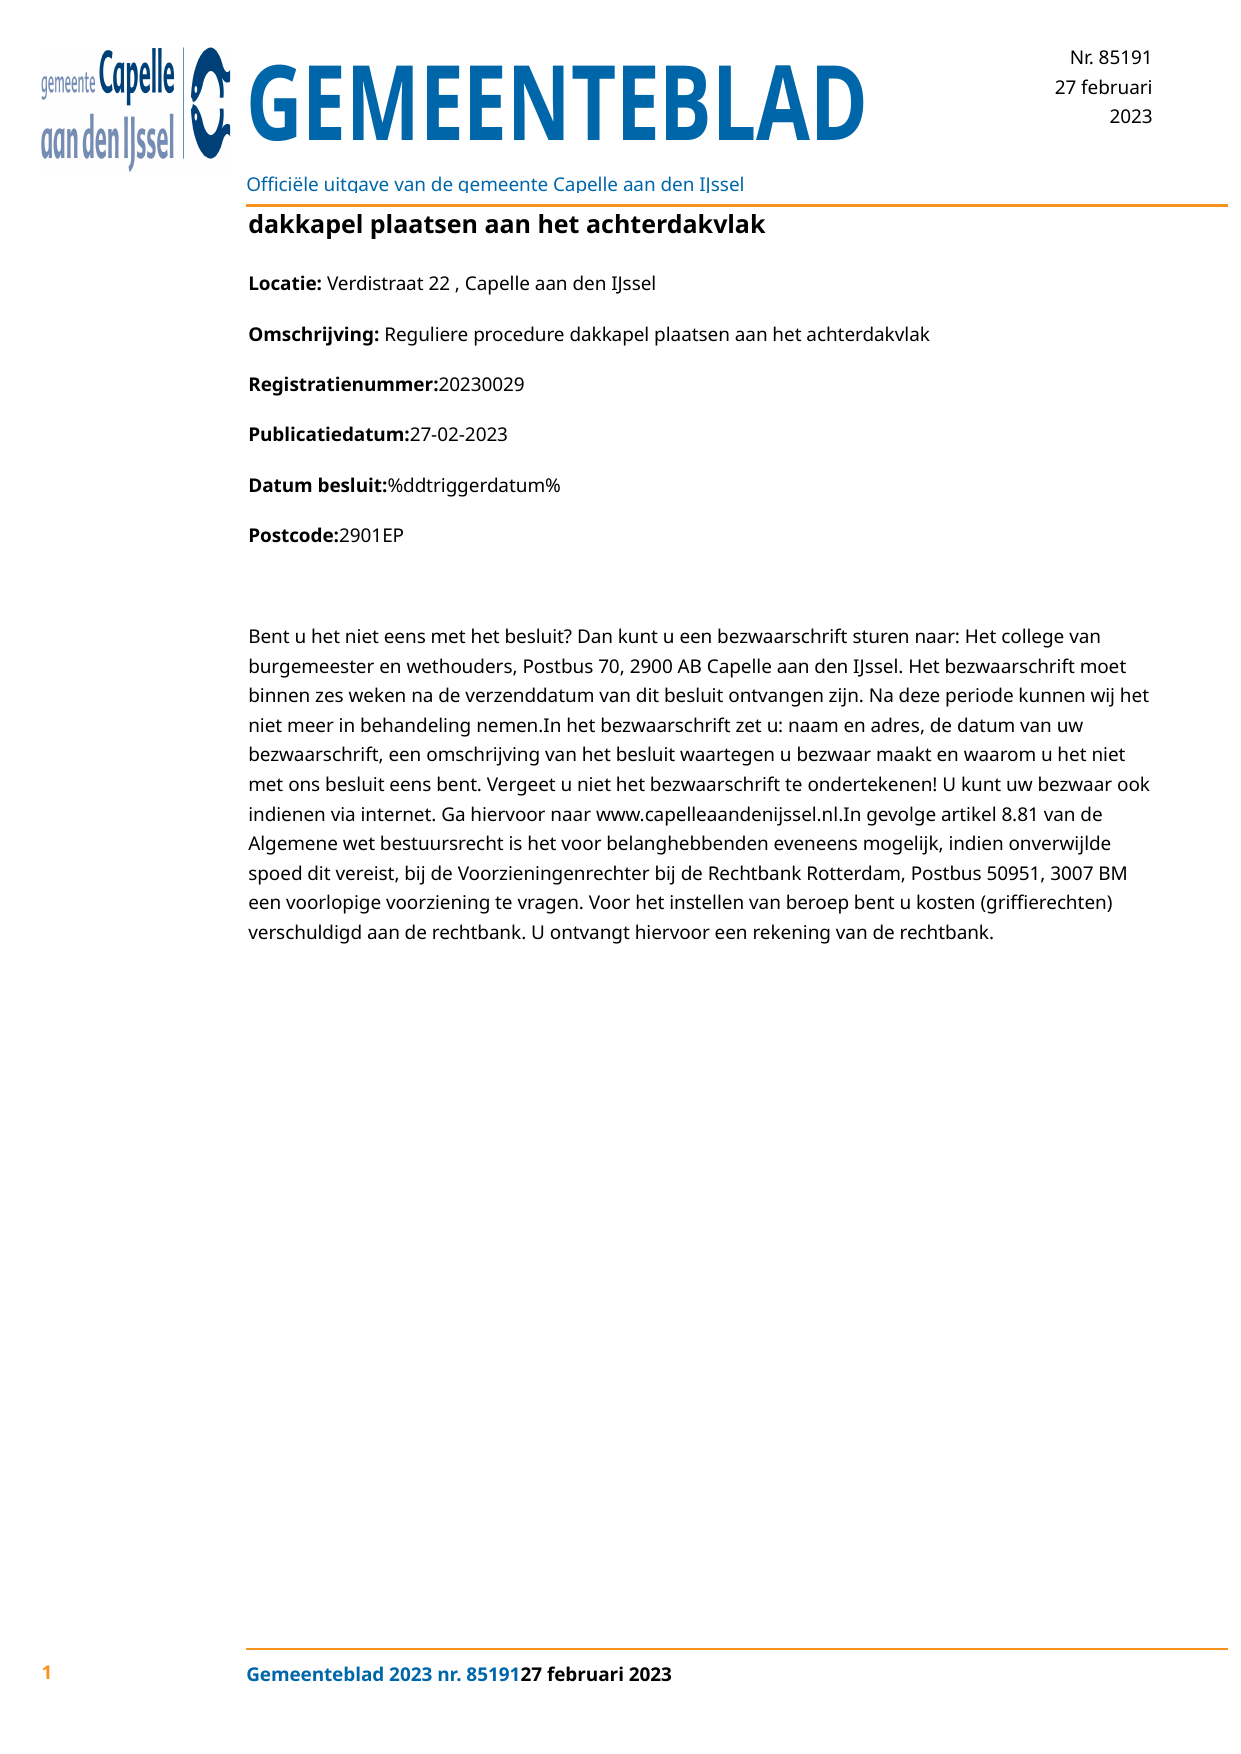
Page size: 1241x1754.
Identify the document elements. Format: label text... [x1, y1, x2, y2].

picture [41, 47, 231, 172]
text Datum besluit:%ddtriggerdatum% [248, 472, 1152, 498]
text Postcode:2901EP [248, 522, 1152, 548]
text Publicatiedatum:27-02-2023 [248, 422, 1152, 447]
text Bent u het niet eens met het besluit? Dan kunt u een bezwaarschrift sturen naar: Het college van burgemeester en wethouders, Postbus 70, 2900 AB Capelle aan den IJssel. Het bezwaarschrift moet binnen zes weken na de verzenddatum van dit besluit ontvangen zijn. Na deze periode kunnen wij het niet meer in behandeling nemen.In het bezwaarschrift zet u: naam en adres, de datum van uw bezwaarschrift, een omschrijving van het besluit waartegen u bezwaar maakt en waarom u het niet met ons besluit eens bent. Vergeet u niet het bezwaarschrift te ondertekenen! U kunt uw bezwaar ook indienen via internet. Ga hiervoor naar www.capelleaandenijssel.nl.In gevolge artikel 8.81 van de Algemene wet bestuursrecht is het voor belanghebbenden eveneens mogelijk, indien onverwijlde spoed dit vereist, bij de Voorzieningenrechter bij de Rechtbank Rotterdam, Postbus 50951, 3007 BM een voorlopige voorziening te vragen. Voor het instellen van beroep bent u kosten (griffierechten) verschuldigd aan de rechtbank. U ontvangt hiervoor een rekening van de rechtbank. [248, 623, 1152, 945]
text dakkapel plaatsen aan het achterdakvlak [248, 207, 1152, 241]
text Locatie: Verdistraat 22 , Capelle aan den IJssel [248, 270, 1152, 296]
text Registratienummer:20230029 [248, 371, 1152, 397]
text Omschrijving: Reguliere procedure dakkapel plaatsen aan het achterdakvlak [248, 321, 1152, 346]
